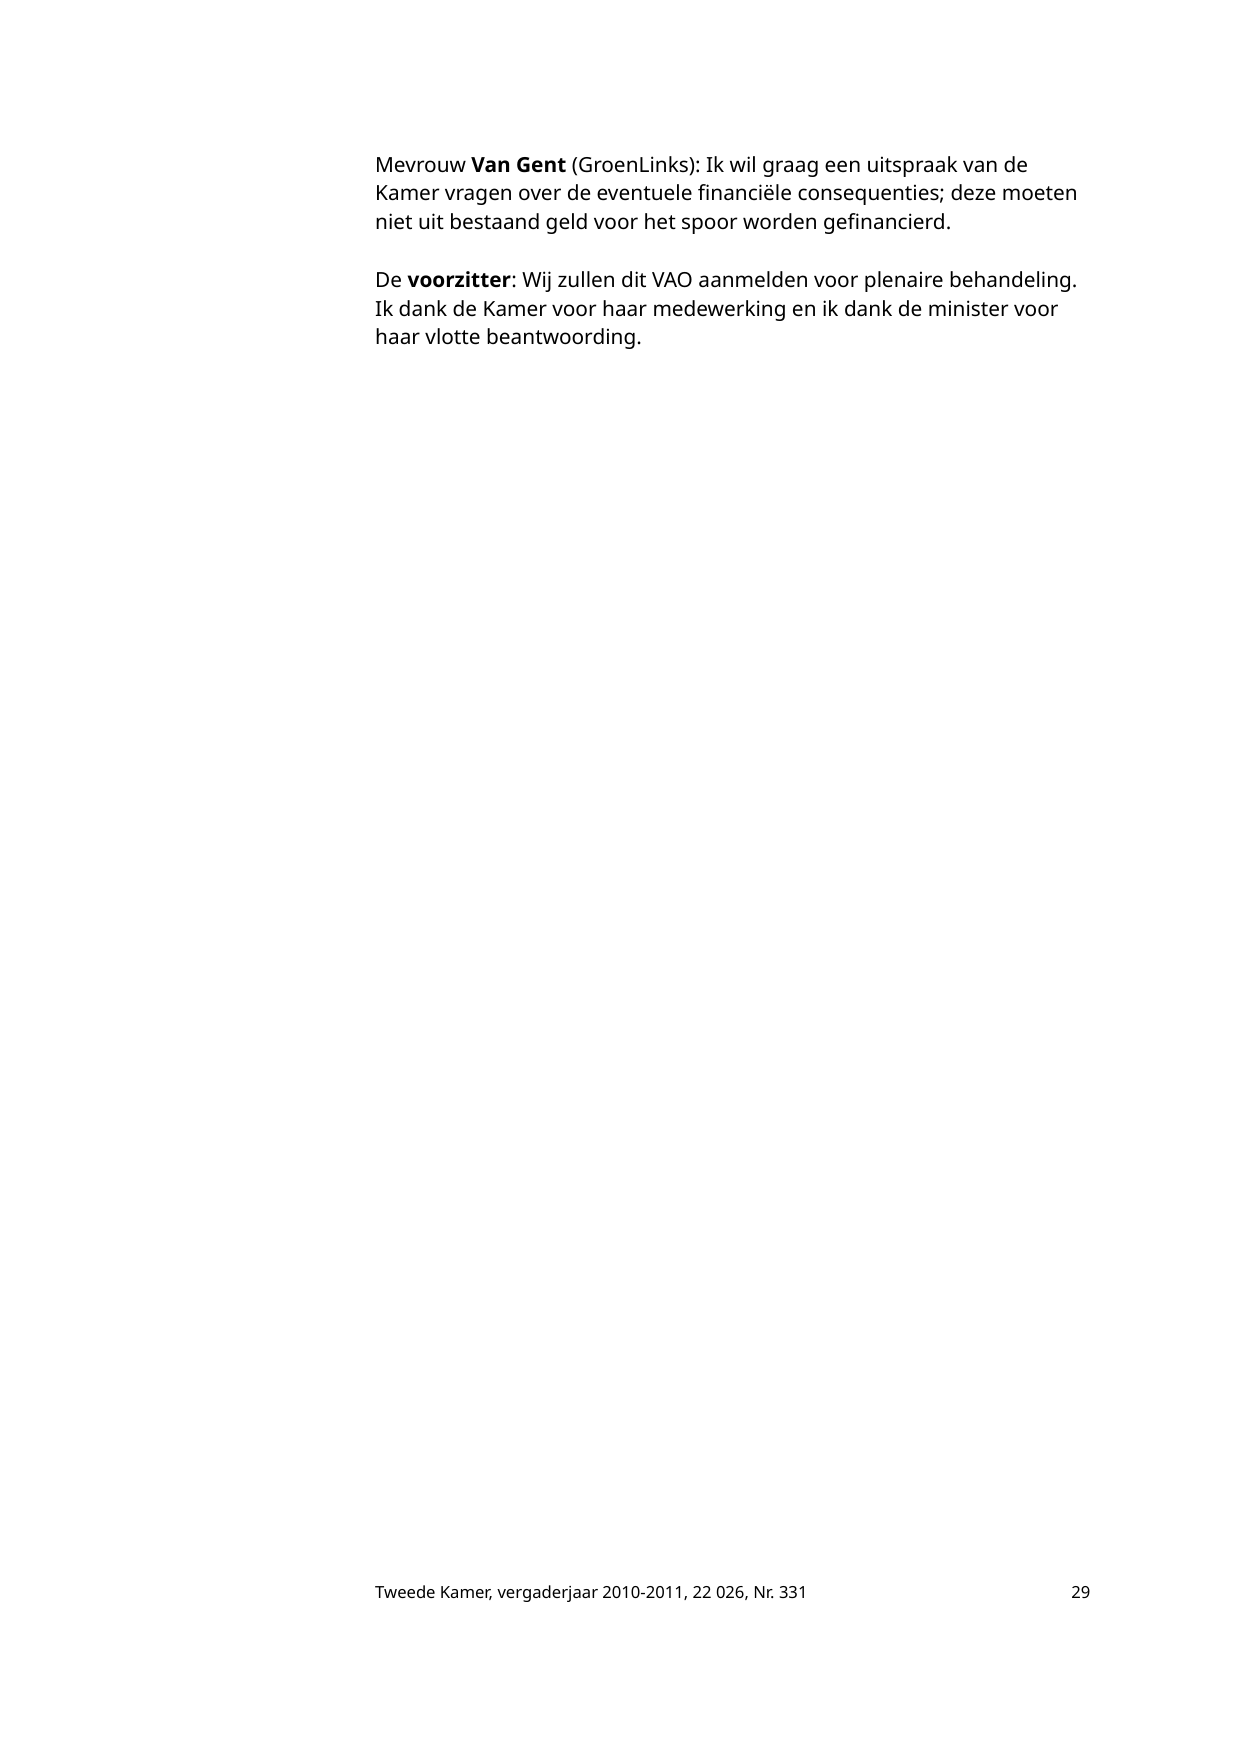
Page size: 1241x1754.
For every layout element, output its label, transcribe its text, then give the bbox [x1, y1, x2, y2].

text Ik dank de Kamer voor haar medewerking en ik dank de minister voor haar vlotte beantwoording. [375, 294, 1090, 351]
text De voorzitter: Wij zullen dit VAO aanmelden voor plenaire behandeling. [375, 265, 1090, 294]
text Mevrouw Van Gent (GroenLinks): Ik wil graag een uitspraak van de Kamer vragen over de eventuele financiële consequenties; deze moeten niet uit bestaand geld voor het spoor worden gefinancierd. [375, 150, 1090, 235]
